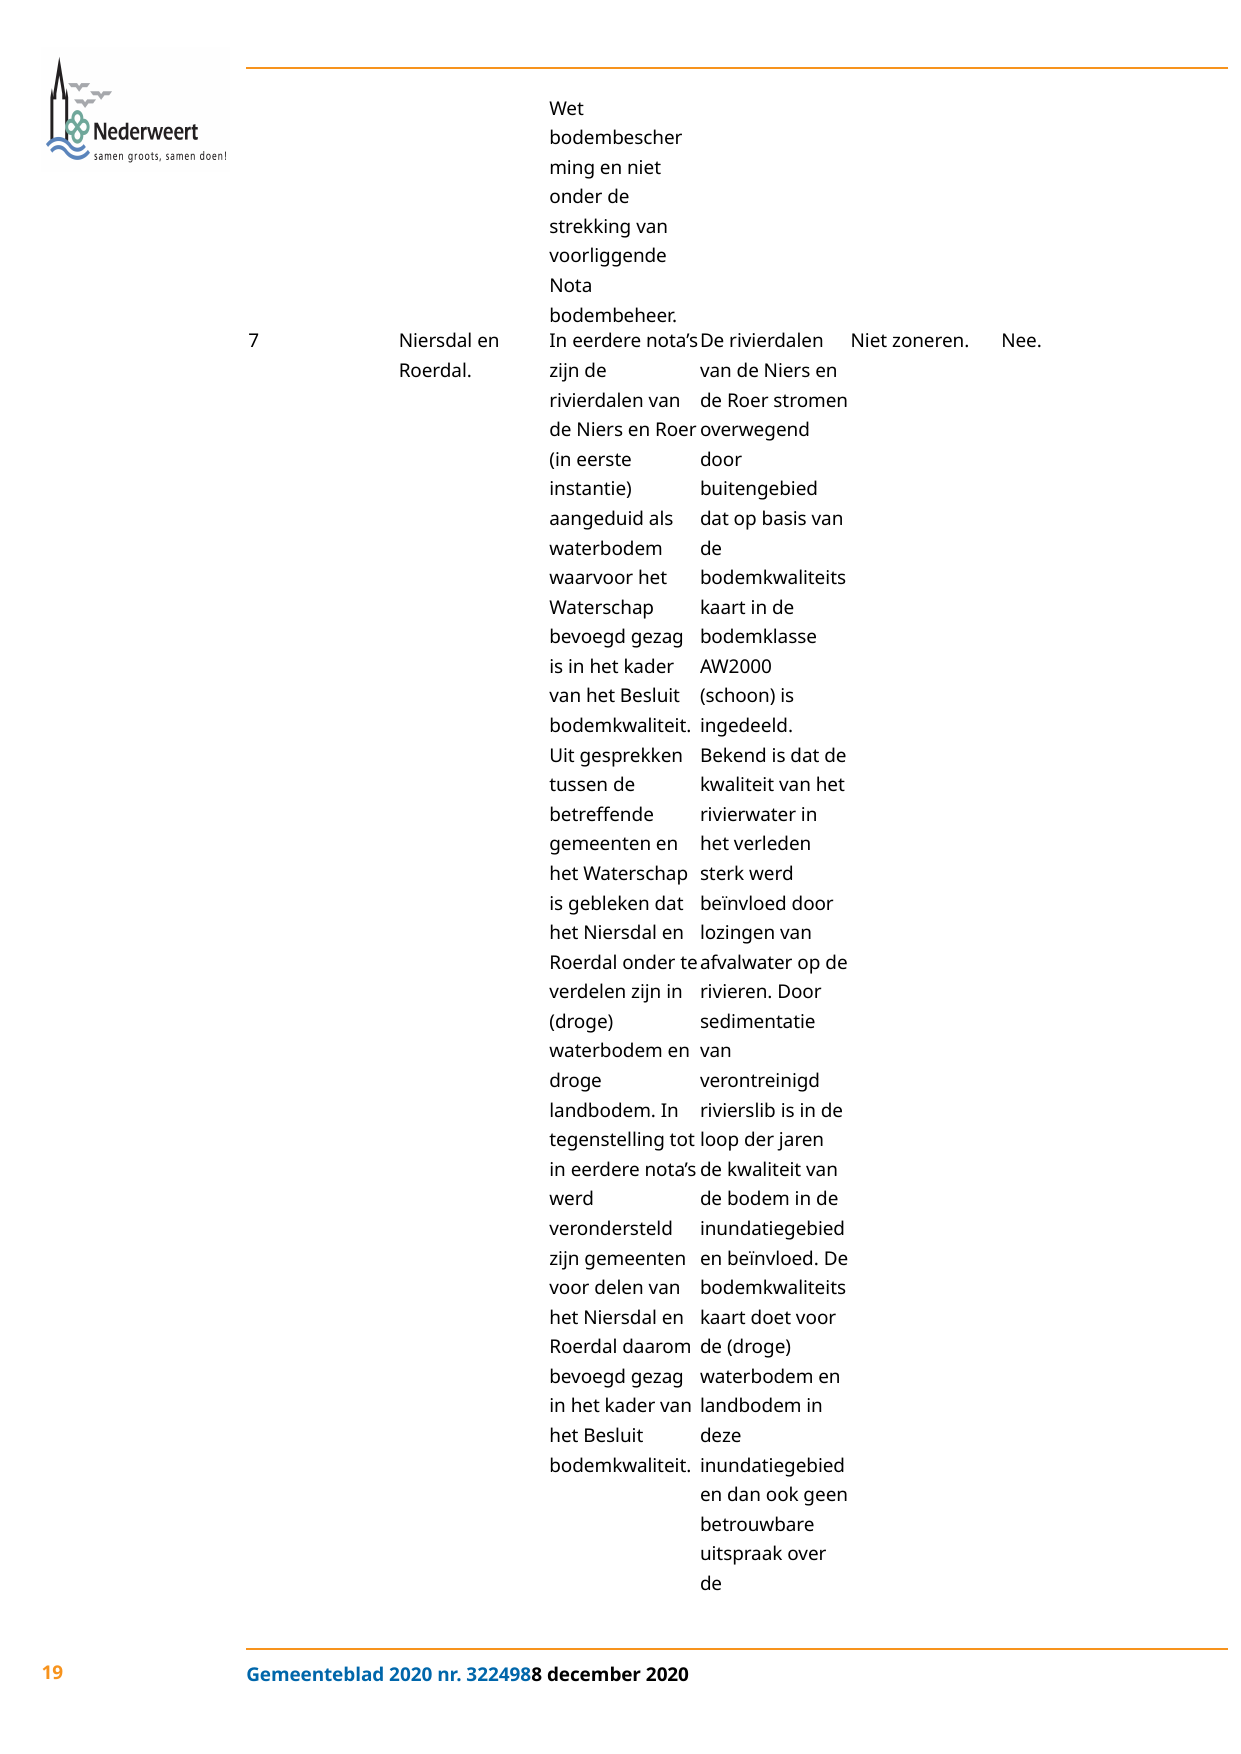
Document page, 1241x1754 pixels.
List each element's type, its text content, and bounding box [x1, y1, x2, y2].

table_cell Niersdal en Roerdal. [399, 328, 549, 1596]
table_cell [850, 95, 1001, 328]
table_cell In eerdere nota’s zijn de rivierdalen van de Niers en Roer (in eerste instantie) aangeduid als waterbodem waarvoor het Waterschap bevoegd gezag is in het kader van het Besluit bodemkwaliteit. Uit gesprekken tussen de betreffende gemeenten en het Waterschap is gebleken dat het Niersdal en Roerdal onder te verdelen zijn in (droge) waterbodem en droge landbodem. In tegenstelling tot in eerdere nota’s werd verondersteld zijn gemeenten voor delen van het Niersdal en Roerdal daarom bevoegd gezag in het kader van het Besluit bodemkwaliteit. [549, 328, 700, 1596]
table_cell [248, 95, 398, 328]
table_cell Wet bodembescherming en niet onder de strekking van voorliggende Nota bodembeheer. [549, 95, 700, 328]
table_cell [399, 95, 549, 328]
picture [41, 47, 231, 172]
table_cell Niet zoneren. [850, 328, 1001, 1596]
table_cell [1001, 95, 1152, 328]
table_cell De rivierdalen van de Niers en de Roer stromen overwegend door buitengebied dat op basis van de bodemkwaliteitskaart in de bodemklasse AW2000 (schoon) is ingedeeld. Bekend is dat de kwaliteit van het rivierwater in het verleden sterk werd beïnvloed door lozingen van afvalwater op de rivieren. Door sedimentatie van verontreinigd rivierslib is in de loop der jaren de kwaliteit van de bodem in de inundatiegebieden beïnvloed. De bodemkwaliteitskaart doet voor de (droge) waterbodem en landbodem in deze inundatiegebieden dan ook geen betrouwbare uitspraak over de [700, 328, 850, 1596]
table_cell [700, 95, 850, 328]
table_cell Nee. [1001, 328, 1152, 1596]
table_cell 7 [248, 328, 398, 1596]
